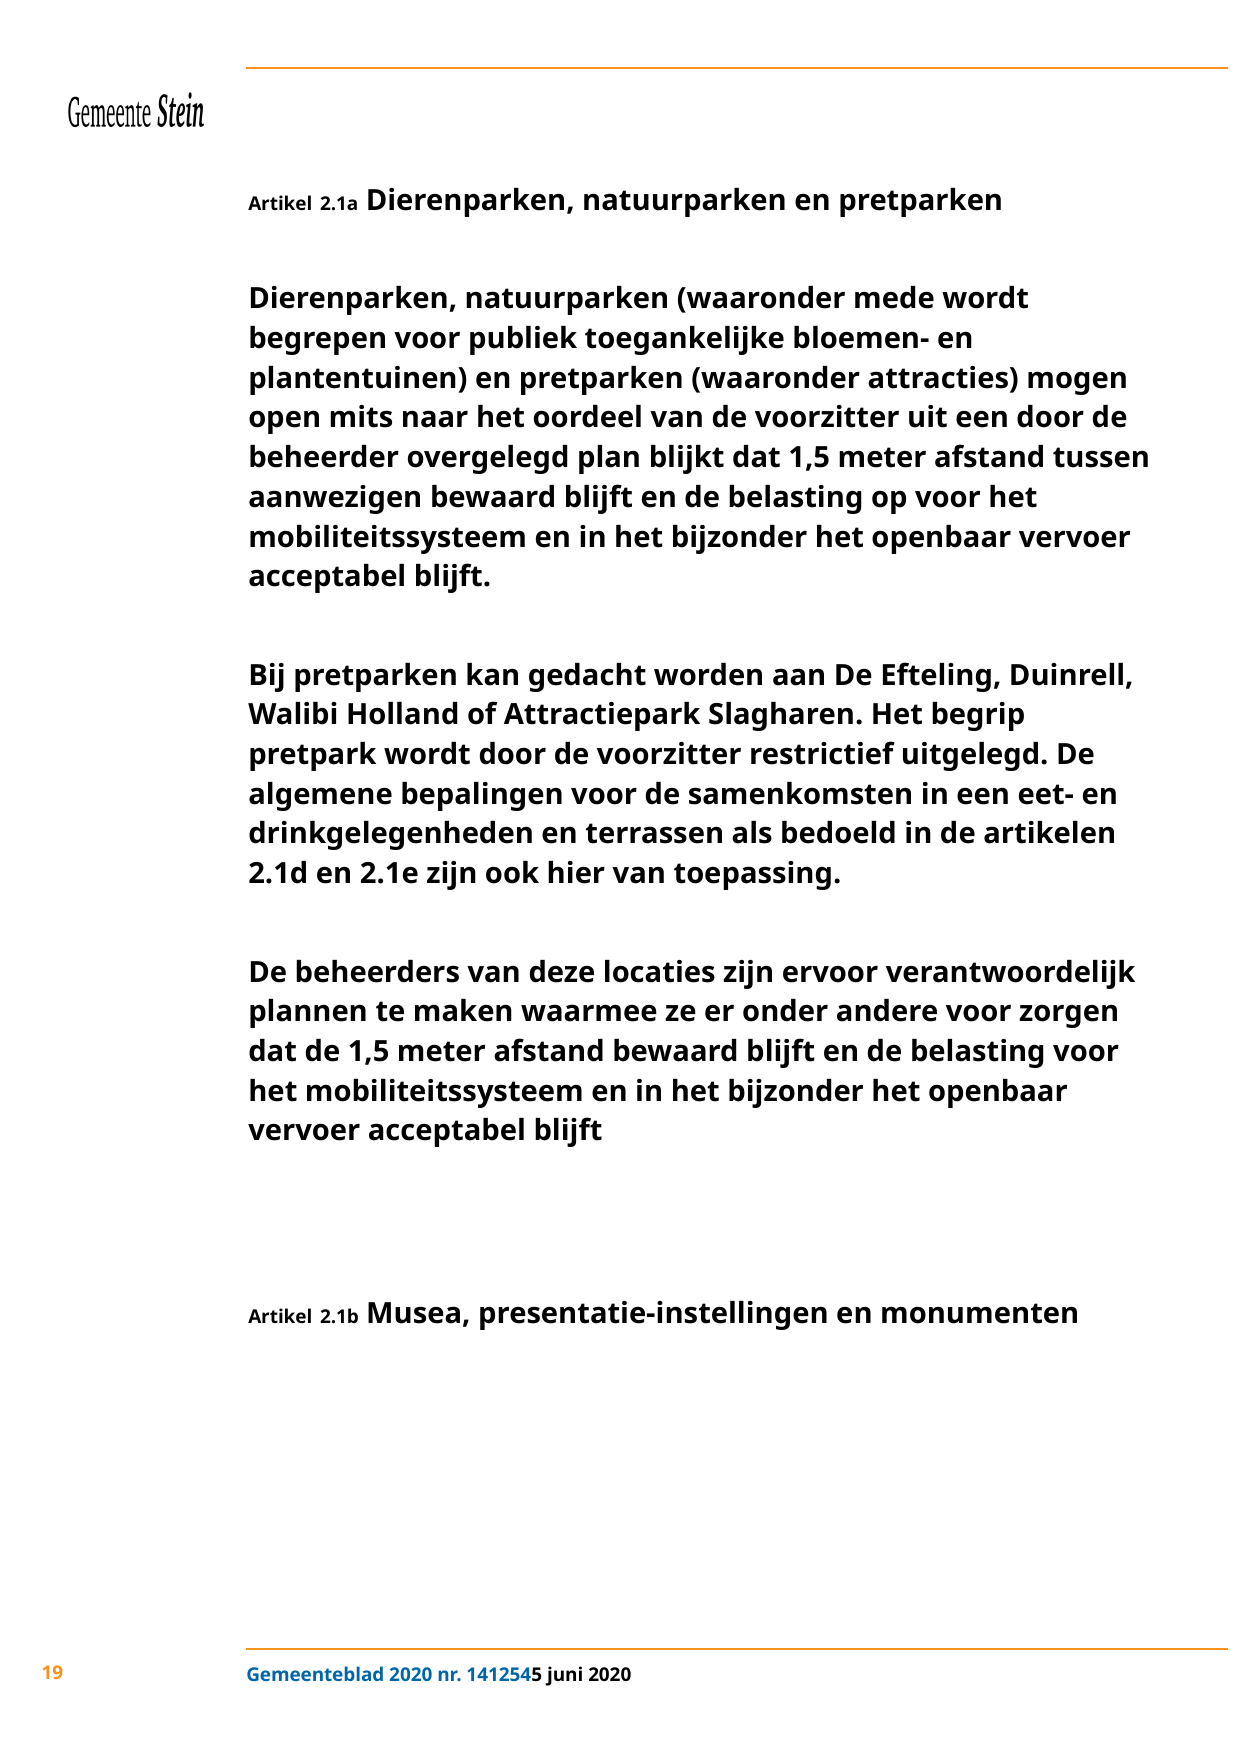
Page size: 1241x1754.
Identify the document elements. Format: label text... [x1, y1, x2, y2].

text Artikel 2.1a Dierenparken, natuurparken en pretparken [248, 179, 1152, 219]
text Dierenparken, natuurparken (waaronder mede wordt begrepen voor publiek toegankelijke bloemen- en plantentuinen) en pretparken (waaronder attracties) mogen open mits naar het oordeel van de voorzitter uit een door de beheerder overgelegd plan blijkt dat 1,5 meter afstand tussen aanwezigen bewaard blijft en de belasting op voor het mobiliteitssysteem en in het bijzonder het openbaar vervoer acceptabel blijft. [248, 278, 1152, 595]
text Artikel 2.1b Musea, presentatie-instellingen en monumenten [248, 1292, 1152, 1332]
picture [41, 47, 231, 172]
text De beheerders van deze locaties zijn ervoor verantwoordelijk plannen te maken waarmee ze er onder andere voor zorgen dat de 1,5 meter afstand bewaard blijft en de belasting voor het mobiliteitssysteem en in het bijzonder het openbaar vervoer acceptabel blijft [248, 951, 1152, 1149]
text Bij pretparken kan gedacht worden aan De Efteling, Duinrell, Walibi Holland of Attractiepark Slagharen. Het begrip pretpark wordt door de voorzitter restrictief uitgelegd. De algemene bepalingen voor de samenkomsten in een eet- en drinkgelegenheden en terrassen als bedoeld in de artikelen 2.1d en 2.1e zijn ook hier van toepassing. [248, 654, 1152, 892]
